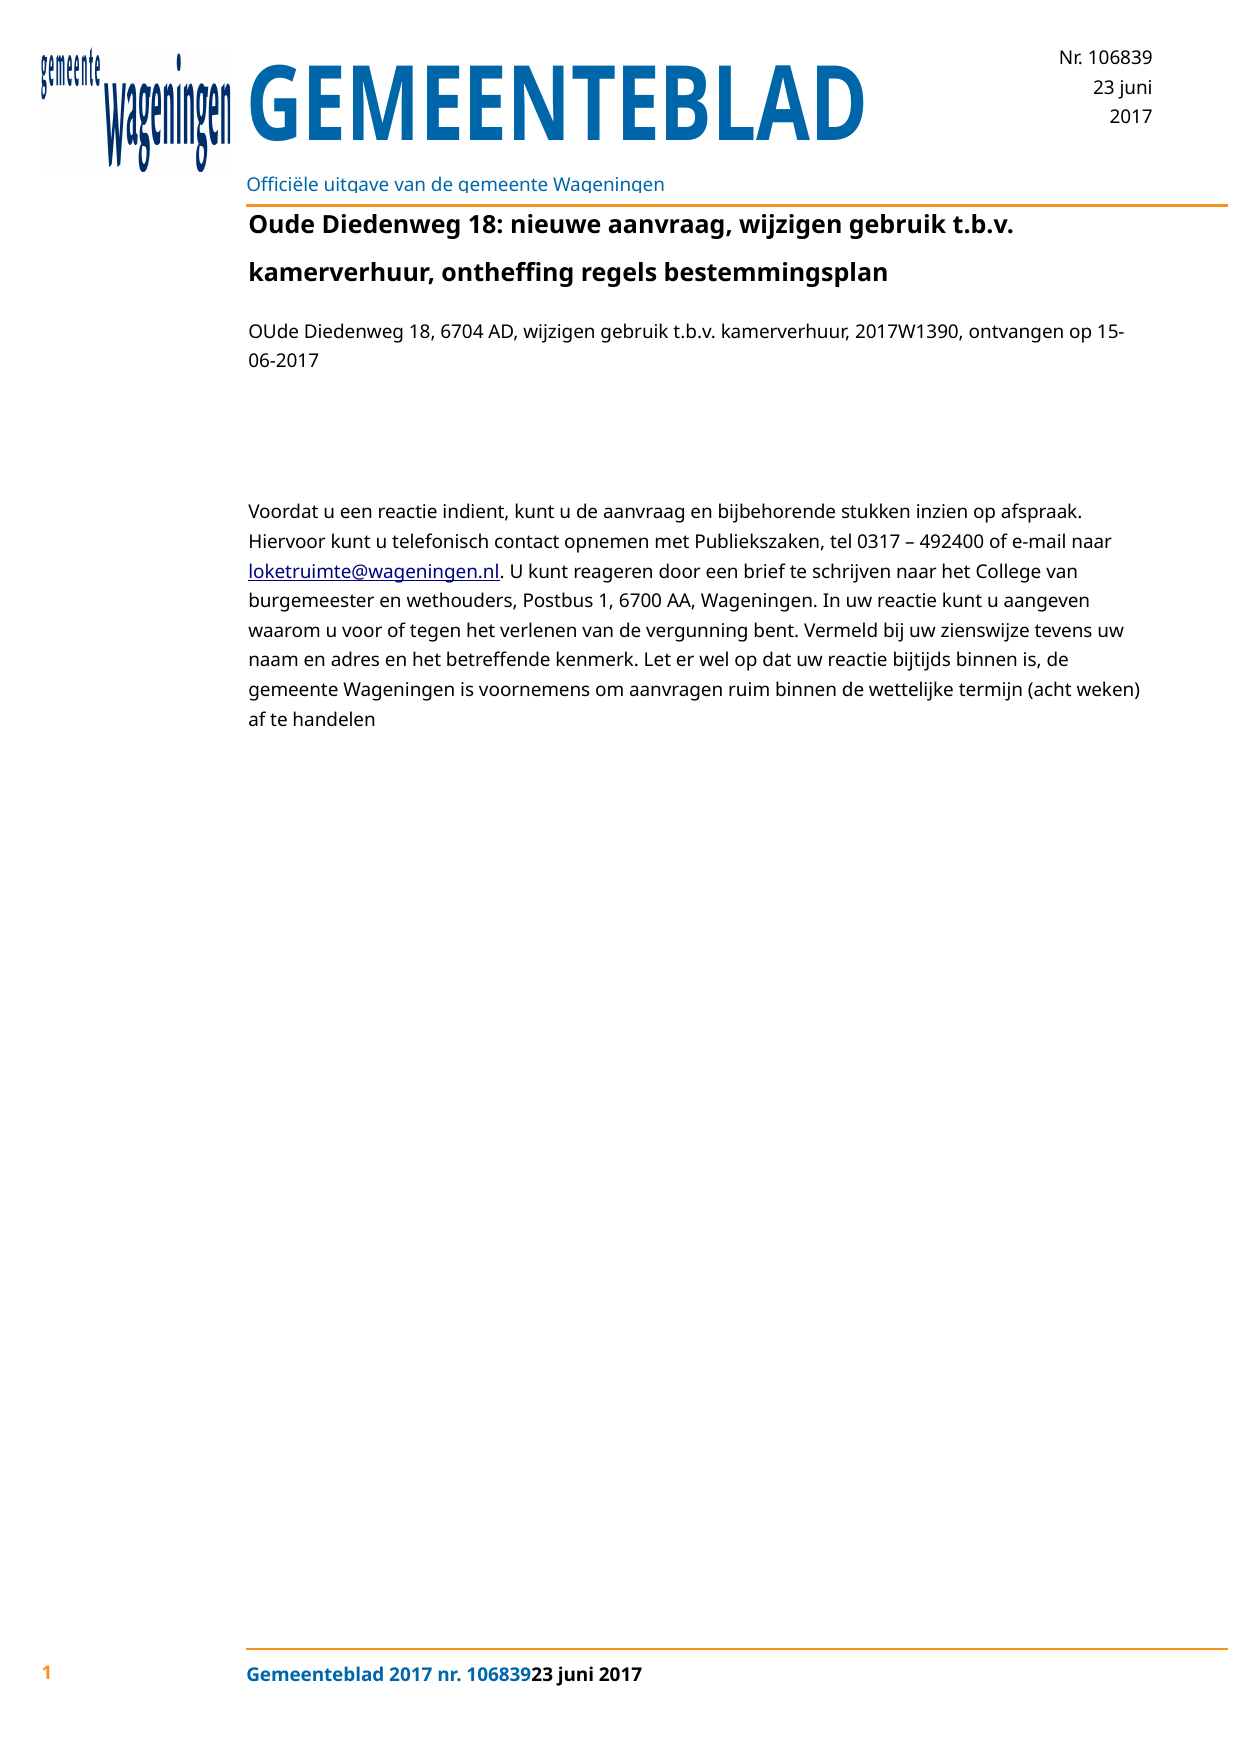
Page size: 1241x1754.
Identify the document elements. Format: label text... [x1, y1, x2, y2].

picture [41, 47, 231, 172]
text OUde Diedenweg 18, 6704 AD, wijzigen gebruik t.b.v. kamerverhuur, 2017W1390, ontvangen op 15-06-2017 [248, 318, 1152, 373]
text Voordat u een reactie indient, kunt u de aanvraag en bijbehorende stukken inzien op afspraak. Hiervoor kunt u telefonisch contact opnemen met Publiekszaken, tel 0317 – 492400 of e-mail naar loketruimte@wageningen.nl. U kunt reageren door een brief te schrijven naar het College van burgemeester en wethouders, Postbus 1, 6700 AA, Wageningen. In uw reactie kunt u aangeven waarom u voor of tegen het verlenen van de vergunning bent. Vermeld bij uw zienswijze tevens uw naam en adres en het betreffende kenmerk. Let er wel op dat uw reactie bijtijds binnen is, de gemeente Wageningen is voornemens om aanvragen ruim binnen de wettelijke termijn (acht weken) af te handelen [248, 499, 1152, 732]
text Oude Diedenweg 18: nieuwe aanvraag, wijzigen gebruik t.b.v. kamerverhuur, ontheffing regels bestemmingsplan [248, 207, 1152, 288]
